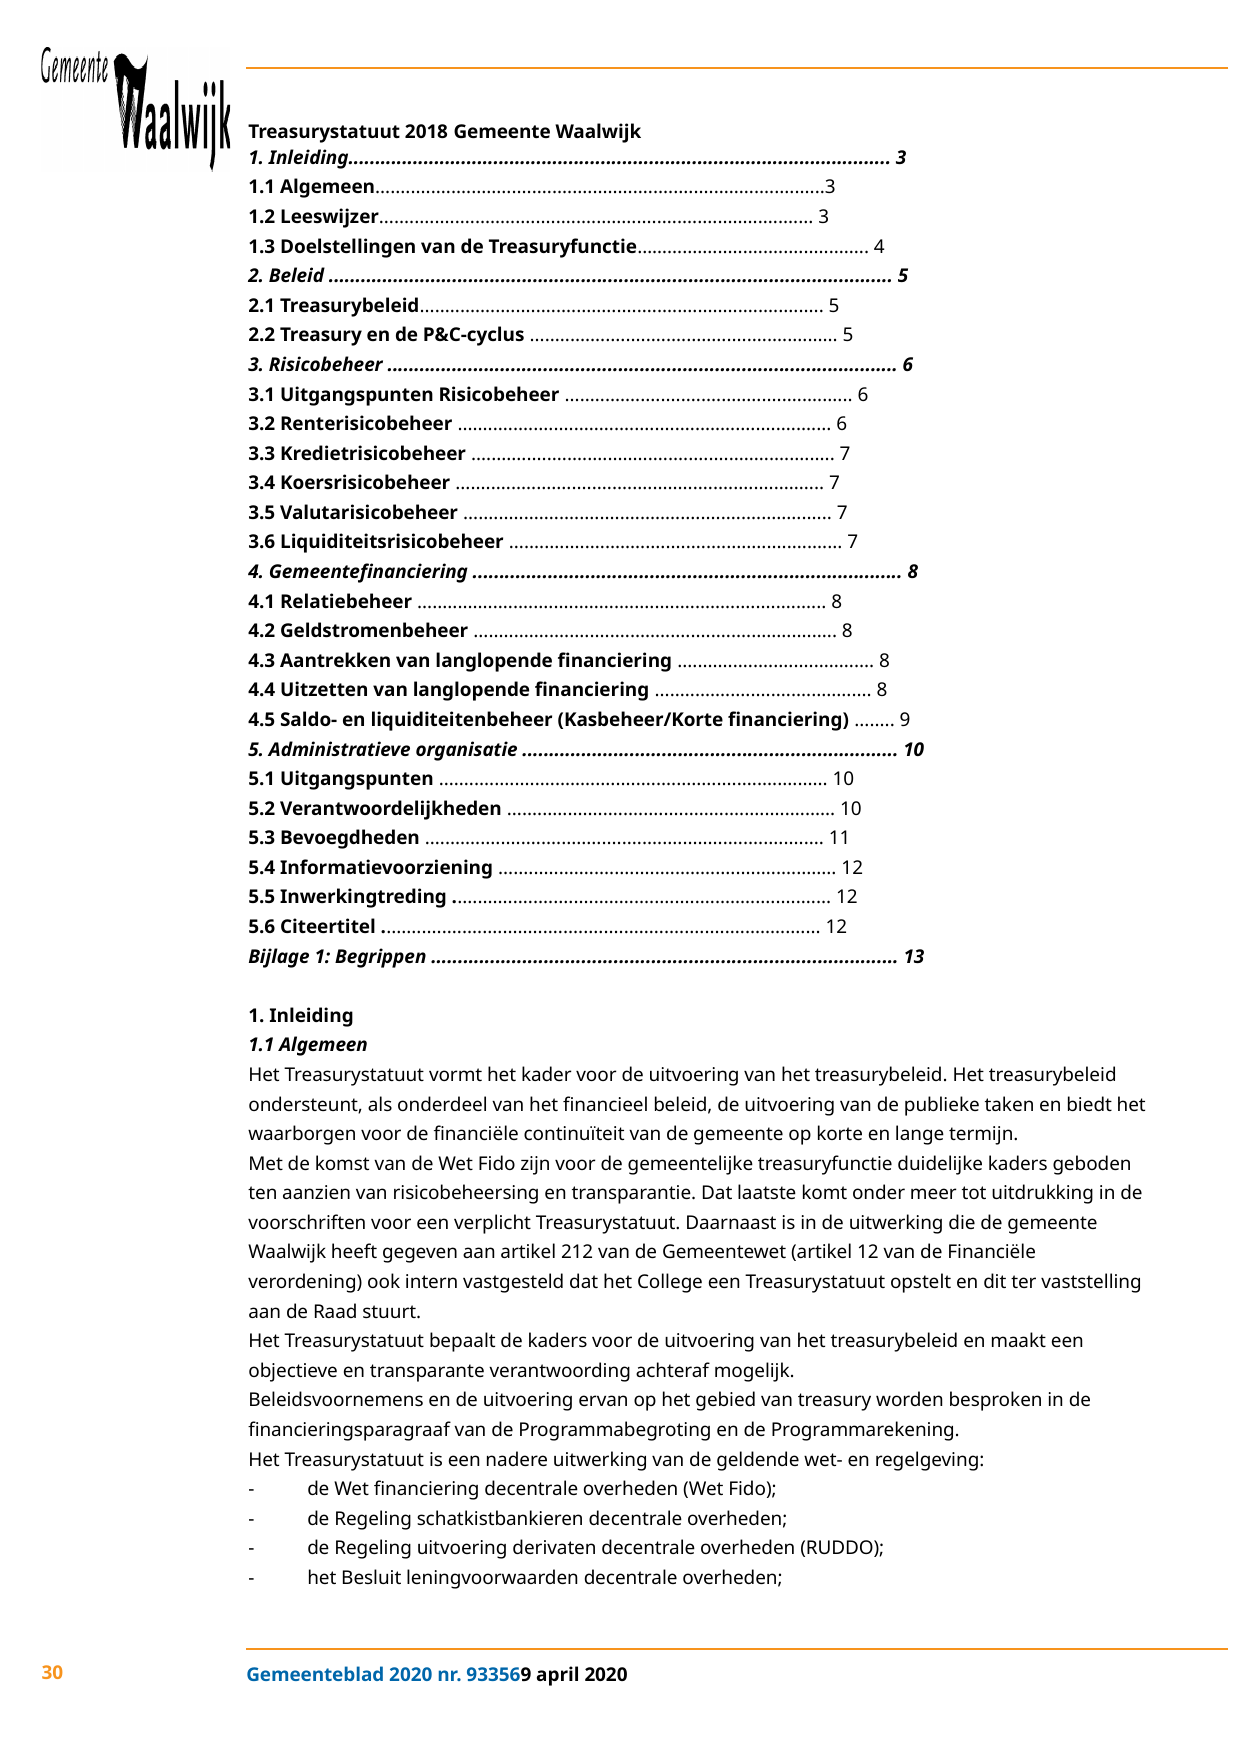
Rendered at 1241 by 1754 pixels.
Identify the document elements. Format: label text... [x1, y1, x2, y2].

text Het Treasurystatuut bepaalt de kaders voor de uitvoering van het treasurybeleid en maakt een objectieve en transparante verantwoording achteraf mogelijk. [248, 1327, 1152, 1383]
text 1.1 Algemeen.........................................................................................3 [248, 174, 1152, 199]
text 4.3 Aantrekken van langlopende financiering ....................................... 8 [248, 647, 1152, 673]
text 4.4 Uitzetten van langlopende financiering ........................................... 8 [248, 677, 1152, 702]
list de Regeling uitvoering derivaten decentrale overheden (RUDDO); [248, 1534, 1152, 1560]
text Bijlage 1: Begrippen ....................................................................................... 13 [248, 943, 1152, 969]
text 4. Gemeentefinanciering ................................................................................ 8 [248, 558, 1152, 584]
text 1.3 Doelstellingen van de Treasuryfunctie……........................................ 4 [248, 233, 1152, 259]
text 5.6 Citeertitel ....................................................................................... 12 [248, 913, 1152, 939]
text 3.6 Liquiditeitsrisicobeheer .................................................................. 7 [248, 529, 1152, 554]
text 1.2 Leeswijzer...................................................................................... 3 [248, 203, 1152, 229]
text 5.2 Verantwoordelijkheden ................................................................. 10 [248, 795, 1152, 821]
text Treasurystatuut 2018 Gemeente Waalwijk [248, 116, 1152, 144]
text 5.5 Inwerkingtreding ........................................................................... 12 [248, 884, 1152, 909]
text 1. Inleiding [248, 1002, 1152, 1028]
list de Wet financiering decentrale overheden (Wet Fido); [248, 1475, 1152, 1501]
text Het Treasurystatuut vormt het kader voor de uitvoering van het treasurybeleid. Het treasurybeleid ondersteunt, als onderdeel van het financieel beleid, de uitvoering van de publieke taken en biedt het waarborgen voor de financiële continuïteit van de gemeente op korte en lange termijn. [248, 1061, 1152, 1146]
list de Regeling schatkistbankieren decentrale overheden; [248, 1505, 1152, 1531]
text 1. Inleiding..................................................................................................... 3 [248, 144, 1152, 170]
text 2. Beleid ......................................................................................................... 5 [248, 262, 1152, 288]
text 2.1 Treasurybeleid................................................................................ 5 [248, 292, 1152, 318]
text 4.1 Relatiebeheer ................................................................................. 8 [248, 588, 1152, 614]
text Het Treasurystatuut is een nadere uitwerking van de geldende wet- en regelgeving: [248, 1446, 1152, 1472]
text 5.1 Uitgangspunten ............................................................................. 10 [248, 765, 1152, 791]
text 3.5 Valutarisicobeheer ......................................................................... 7 [248, 499, 1152, 525]
text 5.3 Bevoegdheden ............................................................................... 11 [248, 824, 1152, 850]
text Met de komst van de Wet Fido zijn voor de gemeentelijke treasuryfunctie duidelijke kaders geboden ten aanzien van risicobeheersing en transparantie. Dat laatste komt onder meer tot uitdrukking in de voorschriften voor een verplicht Treasurystatuut. Daarnaast is in de uitwerking die de gemeente Waalwijk heeft gegeven aan artikel 212 van de Gemeentewet (artikel 12 van de Financiële verordening) ook intern vastgesteld dat het College een Treasurystatuut opstelt en dit ter vaststelling aan de Raad stuurt. [248, 1150, 1152, 1324]
text 4.2 Geldstromenbeheer ........................................................................ 8 [248, 617, 1152, 643]
text 3.2 Renterisicobeheer .......................................................................... 6 [248, 410, 1152, 436]
text 3.4 Koersrisicobeheer ......................................................................... 7 [248, 469, 1152, 495]
list het Besluit leningvoorwaarden decentrale overheden; [248, 1564, 1152, 1590]
text 5.4 Informatievoorziening ................................................................... 12 [248, 854, 1152, 880]
picture [41, 47, 231, 172]
text 3.3 Kredietrisicobeheer ........................................................................ 7 [248, 440, 1152, 466]
text 1.1 Algemeen [248, 1032, 1152, 1057]
text 3.1 Uitgangspunten Risicobeheer ......................................................... 6 [248, 381, 1152, 407]
text 5. Administratieve organisatie ...................................................................... 10 [248, 736, 1152, 762]
text 4.5 Saldo- en liquiditeitenbeheer (Kasbeheer/Korte financiering) ........ 9 [248, 706, 1152, 732]
text Beleidsvoornemens en de uitvoering ervan op het gebied van treasury worden besproken in de financieringsparagraaf van de Programmabegroting en de Programmarekening. [248, 1387, 1152, 1442]
text 3. Risicobeheer ............................................................................................... 6 [248, 351, 1152, 377]
text 2.2 Treasury en de P&C-cyclus ............................................................. 5 [248, 322, 1152, 347]
